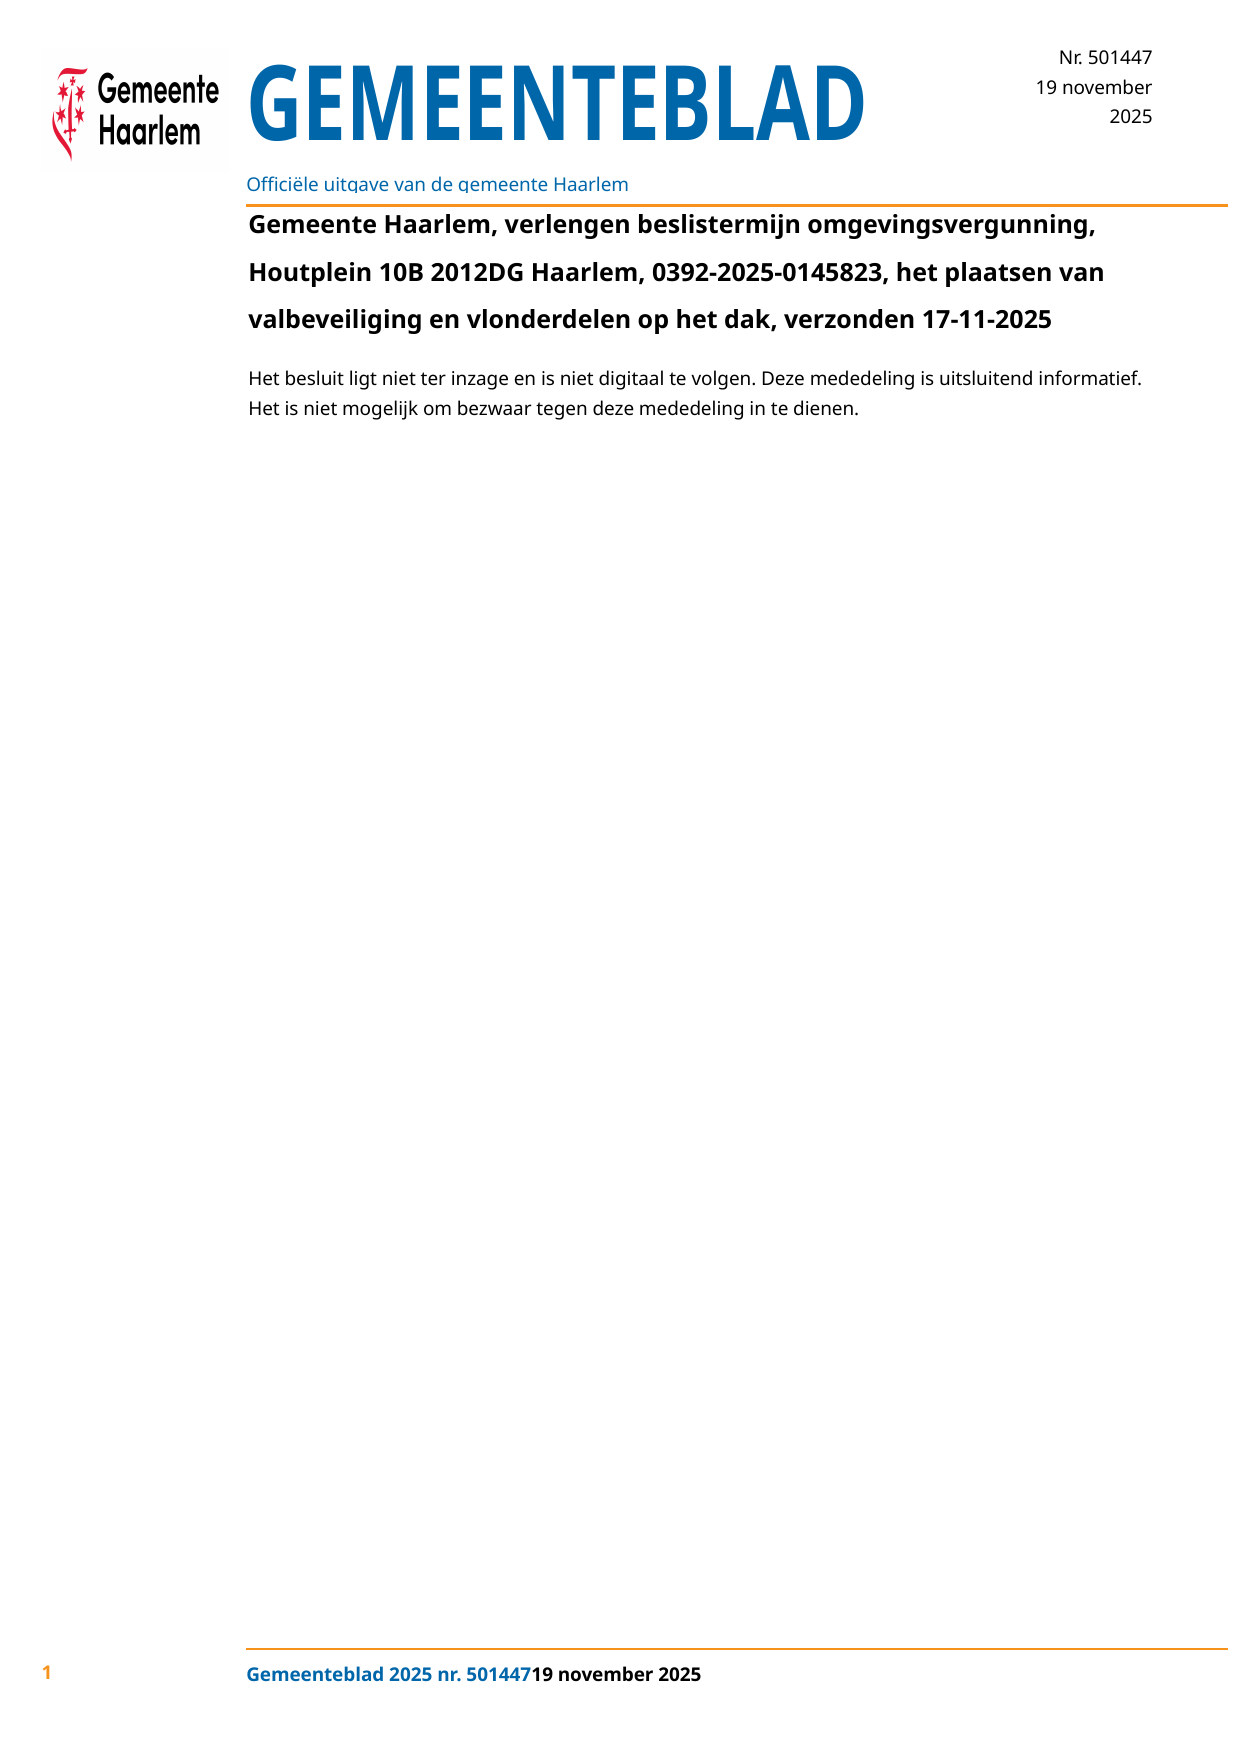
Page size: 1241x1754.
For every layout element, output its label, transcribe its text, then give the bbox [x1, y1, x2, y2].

text Gemeente Haarlem, verlengen beslistermijn omgevingsvergunning, Houtplein 10B 2012DG Haarlem, 0392-2025-0145823, het plaatsen van valbeveiliging en vlonderdelen op het dak, verzonden 17-11-2025 [248, 207, 1152, 336]
picture [41, 47, 231, 172]
text Het besluit ligt niet ter inzage en is niet digitaal te volgen. Deze mededeling is uitsluitend informatief. Het is niet mogelijk om bezwaar tegen deze mededeling in te dienen. [248, 366, 1152, 421]
